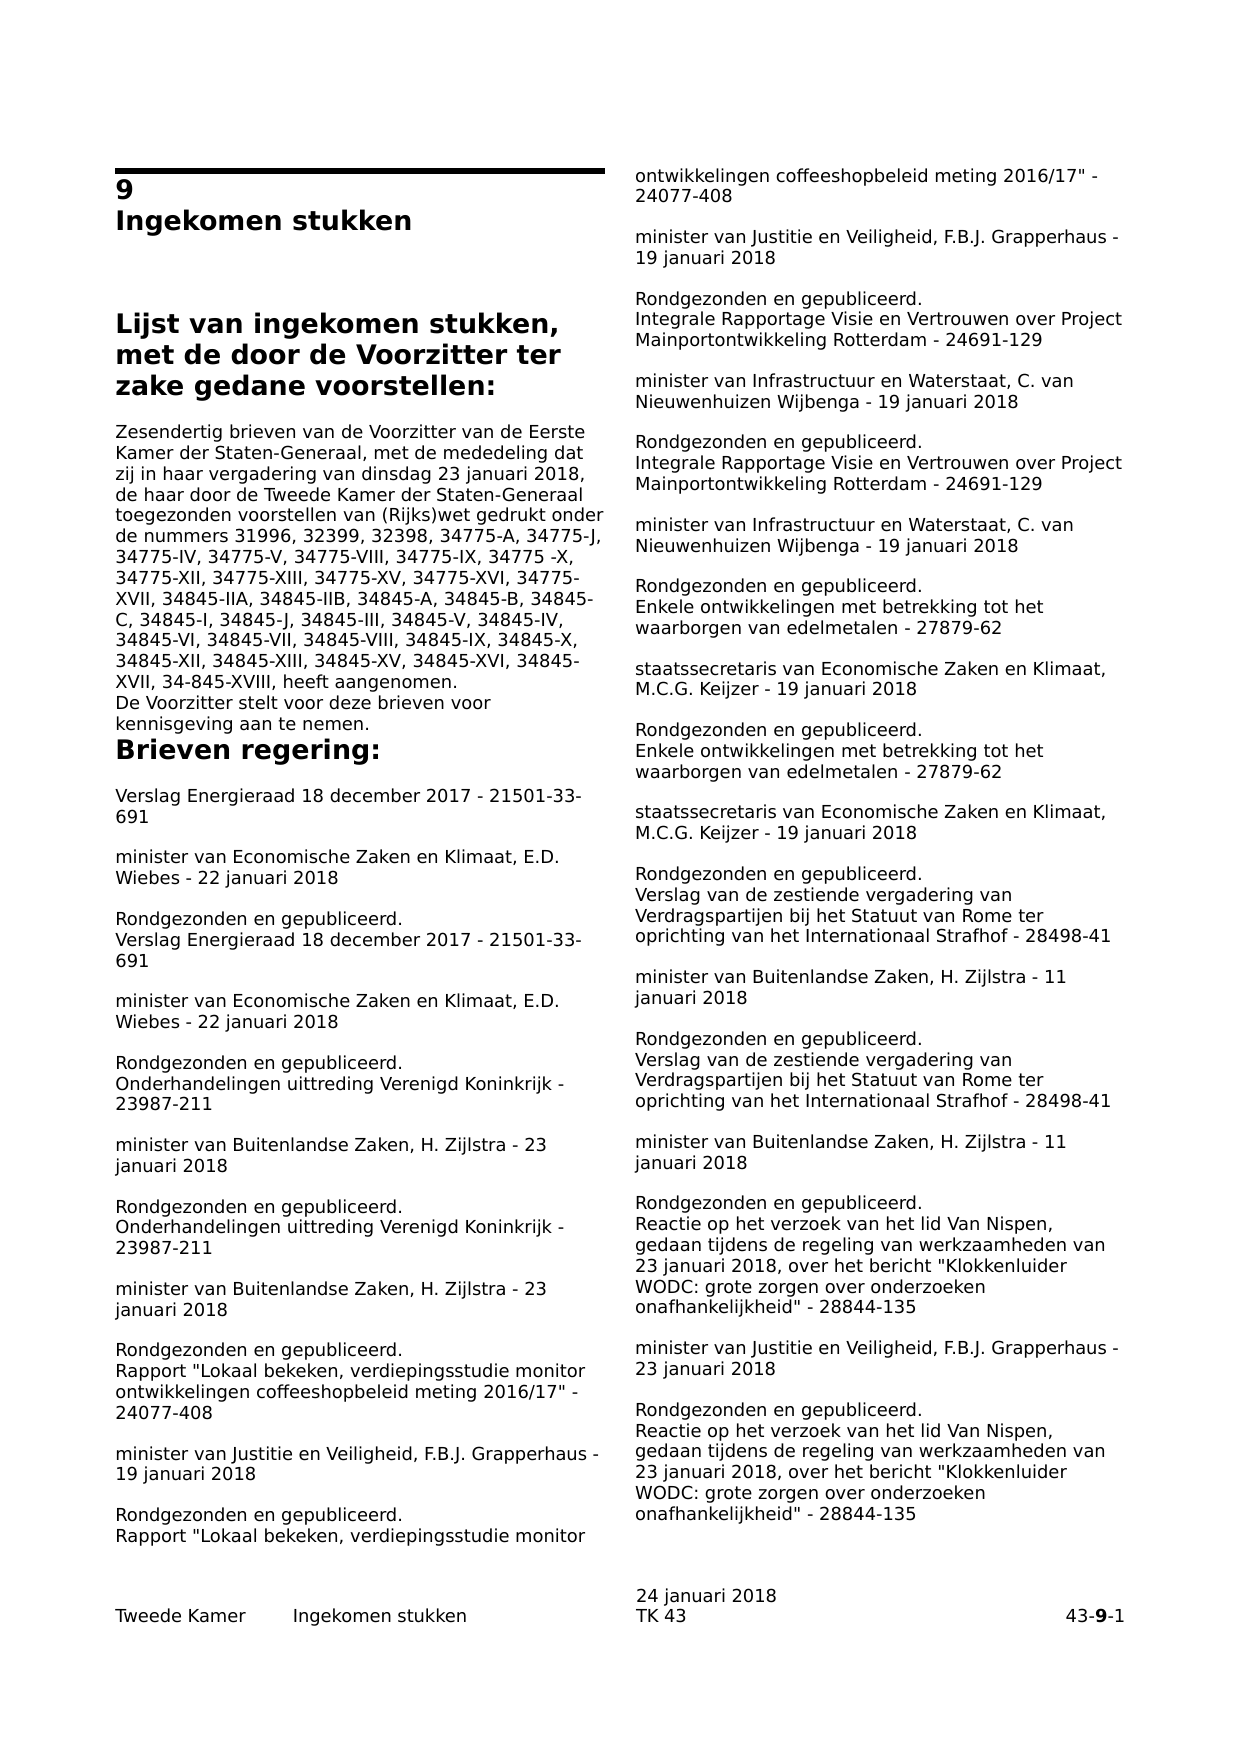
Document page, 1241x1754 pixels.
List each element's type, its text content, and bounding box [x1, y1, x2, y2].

text Rondgezonden en gepubliceerd. [635, 1028, 1125, 1049]
text Rapport "Lokaal bekeken, verdiepingsstudie monitor ontwikkelingen coffeeshopbeleid meting 2016/17" - 24077-408 [115, 1361, 605, 1423]
text Rondgezonden en gepubliceerd. [635, 720, 1125, 741]
text minister van Economische Zaken en Klimaat, E.D. Wiebes - 22 januari 2018 [115, 991, 605, 1033]
text Rondgezonden en gepubliceerd. [115, 1505, 605, 1526]
text Rondgezonden en gepubliceerd. [635, 432, 1125, 453]
text De Voorzitter stelt voor deze brieven voor kennisgeving aan te nemen. [115, 693, 605, 734]
text minister van Buitenlandse Zaken, H. Zijlstra - 23 januari 2018 [115, 1135, 605, 1176]
text Rondgezonden en gepubliceerd. [115, 1196, 605, 1217]
text minister van Economische Zaken en Klimaat, E.D. Wiebes - 22 januari 2018 [115, 847, 605, 889]
text Rondgezonden en gepubliceerd. [115, 909, 605, 929]
text minister van Buitenlandse Zaken, H. Zijlstra - 11 januari 2018 [635, 1132, 1125, 1173]
text staatssecretaris van Economische Zaken en Klimaat, M.C.G. Keijzer - 19 januari 2018 [635, 658, 1125, 700]
text Rondgezonden en gepubliceerd. [635, 864, 1125, 884]
text minister van Infrastructuur en Waterstaat, C. van Nieuwenhuizen Wijbenga - 19 januari 2018 [635, 371, 1125, 412]
text Onderhandelingen uittreding Verenigd Koninkrijk - 23987-211 [115, 1217, 605, 1259]
text Rondgezonden en gepubliceerd. [115, 1340, 605, 1361]
text minister van Buitenlandse Zaken, H. Zijlstra - 23 januari 2018 [115, 1279, 605, 1320]
text minister van Justitie en Veiligheid, F.B.J. Grapperhaus - 23 januari 2018 [635, 1338, 1125, 1379]
text Zesendertig brieven van de Voorzitter van de Eerste Kamer der Staten-Generaal, met de mededeling dat zij in haar vergadering van dinsdag 23 januari 2018, de haar door de Tweede Kamer der Staten-Generaal toegezonden voorstellen van (Rijks)wet gedrukt onder de nummers 31996, 32399, 32398, 34775-A, 34775-J, 34775-IV, 34775-V, 34775-VIII, 34775-IX, 34775 -X, 34775-XII, 34775-XIII, 34775-XV, 34775-XVI, 34775-XVII, 34845-IIA, 34845-IIB, 34845-A, 34845-B, 34845-C, 34845-I, 34845-J, 34845-III, 34845-V, 34845-IV, 34845-VI, 34845-VII, 34845-VIII, 34845-IX, 34845-X, 34845-XII, 34845-XIII, 34845-XV, 34845-XVI, 34845-XVII, 34-845-XVIII, heeft aangenomen. [115, 422, 605, 693]
text Verslag Energieraad 18 december 2017 - 21501-33-691 [115, 786, 605, 827]
text minister van Justitie en Veiligheid, F.B.J. Grapperhaus - 19 januari 2018 [115, 1443, 605, 1485]
text Rondgezonden en gepubliceerd. [635, 576, 1125, 597]
text Verslag van de zestiende vergadering van Verdragspartijen bij het Statuut van Rome ter oprichting van het Internationaal Strafhof - 28498-41 [635, 884, 1125, 947]
text Integrale Rapportage Visie en Vertrouwen over Project Mainportontwikkeling Rotterdam - 24691-129 [635, 453, 1125, 495]
text Rondgezonden en gepubliceerd. [635, 288, 1125, 309]
title Lijst van ingekomen stukken, met de door de Voorzitter ter zake gedane voorstellen: [115, 308, 605, 402]
text Enkele ontwikkelingen met betrekking tot het waarborgen van edelmetalen - 27879-62 [635, 597, 1125, 638]
text Reactie op het verzoek van het lid Van Nispen, gedaan tijdens de regeling van werkzaamheden van 23 januari 2018, over het bericht "Klokkenluider WODC: grote zorgen over onderzoeken onafhankelijkheid" - 28844-135 [635, 1214, 1125, 1318]
text minister van Buitenlandse Zaken, H. Zijlstra - 11 januari 2018 [635, 967, 1125, 1008]
text Verslag Energieraad 18 december 2017 - 21501-33-691 [115, 929, 605, 971]
text Rondgezonden en gepubliceerd. [635, 1399, 1125, 1420]
text Rapport "Lokaal bekeken, verdiepingsstudie monitor [115, 1526, 605, 1547]
title Brieven regering: [115, 734, 605, 766]
text Integrale Rapportage Visie en Vertrouwen over Project Mainportontwikkeling Rotterdam - 24691-129 [635, 309, 1125, 351]
text Reactie op het verzoek van het lid Van Nispen, gedaan tijdens de regeling van werkzaamheden van 23 januari 2018, over het bericht "Klokkenluider WODC: grote zorgen over onderzoeken onafhankelijkheid" - 28844-135 [635, 1420, 1125, 1524]
title 9 Ingekomen stukken [115, 174, 605, 237]
text Rondgezonden en gepubliceerd. [115, 1053, 605, 1073]
text minister van Infrastructuur en Waterstaat, C. van Nieuwenhuizen Wijbenga - 19 januari 2018 [635, 515, 1125, 556]
text staatssecretaris van Economische Zaken en Klimaat, M.C.G. Keijzer - 19 januari 2018 [635, 802, 1125, 844]
text Enkele ontwikkelingen met betrekking tot het waarborgen van edelmetalen - 27879-62 [635, 741, 1125, 782]
text Onderhandelingen uittreding Verenigd Koninkrijk - 23987-211 [115, 1073, 605, 1115]
text ontwikkelingen coffeeshopbeleid meting 2016/17" - 24077-408 [635, 165, 1125, 207]
text Rondgezonden en gepubliceerd. [635, 1193, 1125, 1214]
text Verslag van de zestiende vergadering van Verdragspartijen bij het Statuut van Rome ter oprichting van het Internationaal Strafhof - 28498-41 [635, 1049, 1125, 1112]
text minister van Justitie en Veiligheid, F.B.J. Grapperhaus - 19 januari 2018 [635, 227, 1125, 268]
